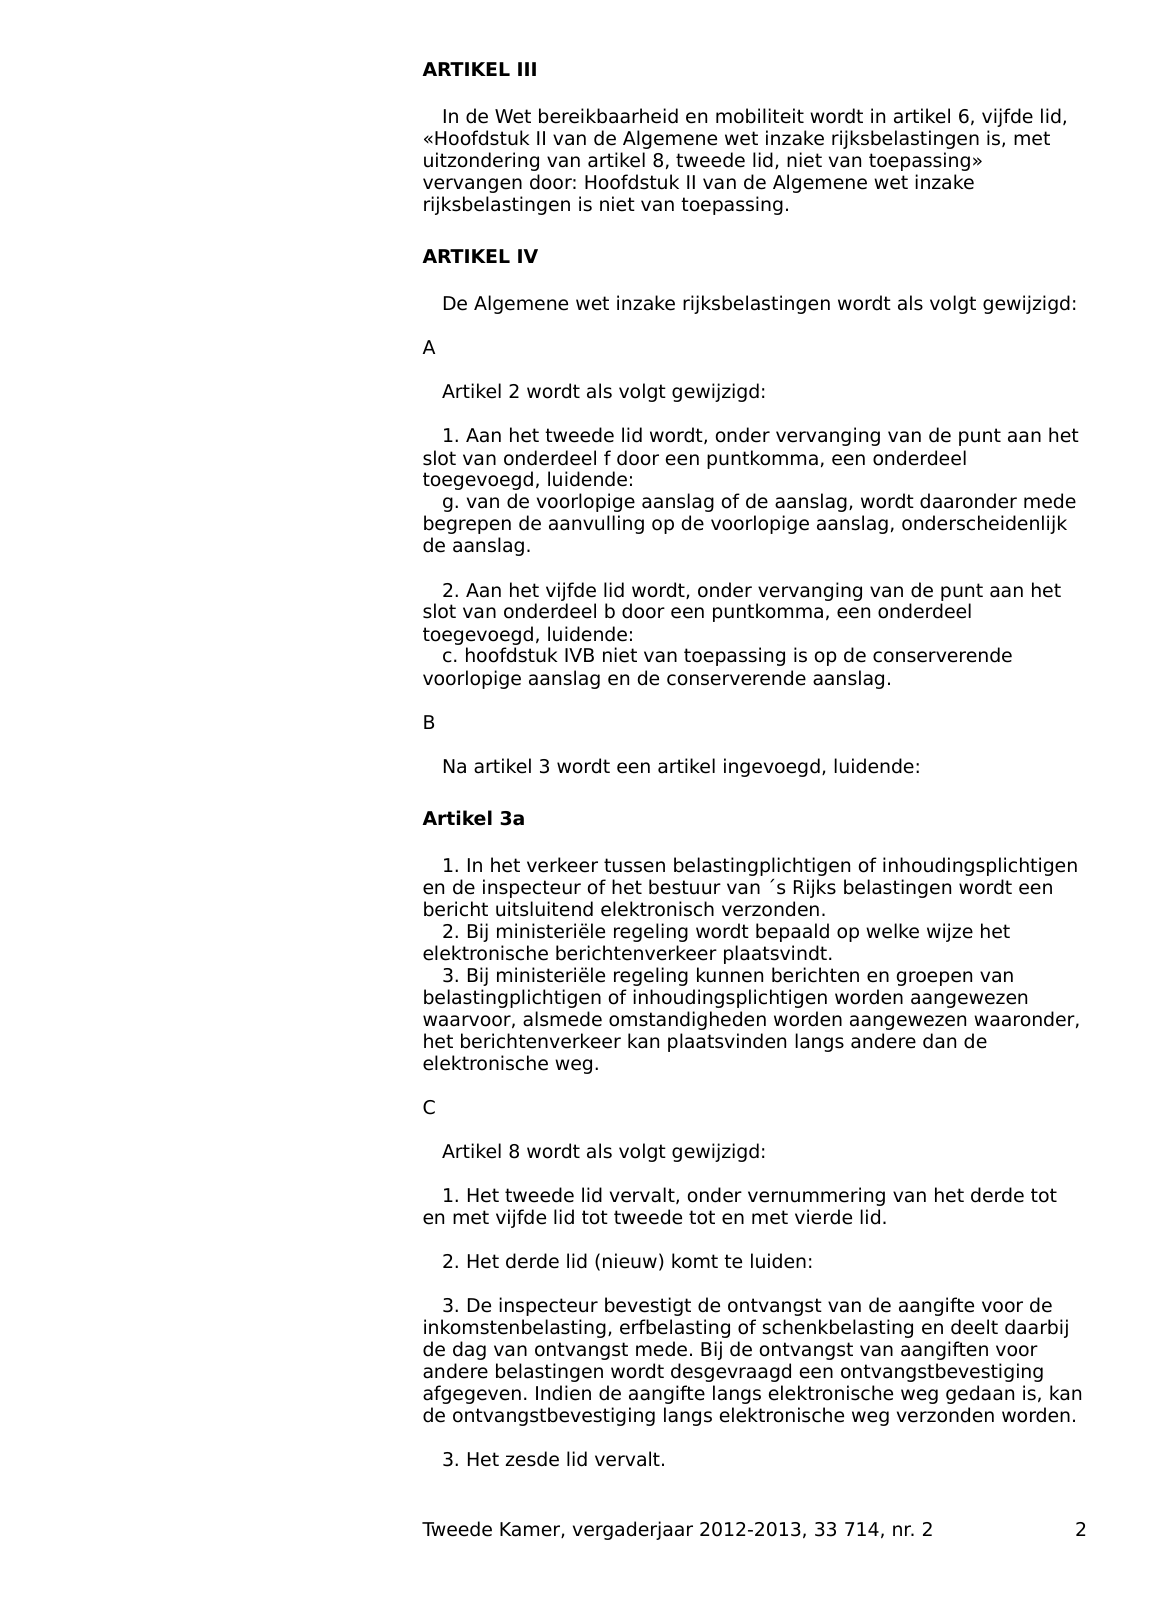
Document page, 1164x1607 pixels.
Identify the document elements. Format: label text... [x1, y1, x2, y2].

text g. van de voorlopige aanslag of de aanslag, wordt daaronder mede begrepen de aanvulling op de voorlopige aanslag, onderscheidenlijk de aanslag. [422, 491, 1087, 557]
text 3. Bij ministeriële regeling kunnen berichten en groepen van belastingplichtigen of inhoudingsplichtigen worden aangewezen waarvoor, alsmede omstandigheden worden aangewezen waaronder, het berichtenverkeer kan plaatsvinden langs andere dan de elektronische weg. [422, 964, 1087, 1074]
subtitle ARTIKEL III [422, 59, 1087, 81]
subtitle ARTIKEL IV [422, 246, 1087, 268]
text In de Wet bereikbaarheid en mobiliteit wordt in artikel 6, vijfde lid, «Hoofdstuk II van de Algemene wet inzake rijksbelastingen is, met uitzondering van artikel 8, tweede lid, niet van toepassing» vervangen door: Hoofdstuk II van de Algemene wet inzake rijksbelastingen is niet van toepassing. [422, 106, 1087, 216]
text Artikel 8 wordt als volgt gewijzigd: [422, 1141, 1087, 1163]
text Artikel 2 wordt als volgt gewijzigd: [422, 381, 1087, 403]
text 1. In het verkeer tussen belastingplichtigen of inhoudingsplichtigen en de inspecteur of het bestuur van ´s Rijks belastingen wordt een bericht uitsluitend elektronisch verzonden. [422, 855, 1087, 921]
text 2. Bij ministeriële regeling wordt bepaald op welke wijze het elektronische berichtenverkeer plaatsvindt. [422, 921, 1087, 964]
text 2. Aan het vijfde lid wordt, onder vervanging van de punt aan het slot van onderdeel b door een puntkomma, een onderdeel toegevoegd, luidende: [422, 579, 1087, 645]
text B [422, 712, 1087, 733]
text c. hoofdstuk IVB niet van toepassing is op de conserverende voorlopige aanslag en de conserverende aanslag. [422, 645, 1087, 689]
text 3. Het zesde lid vervalt. [422, 1449, 1087, 1471]
text 3. De inspecteur bevestigt de ontvangst van de aangifte voor de inkomstenbelasting, erfbelasting of schenkbelasting en deelt daarbij de dag van ontvangst mede. Bij de ontvangst van aangiften voor andere belastingen wordt desgevraagd een ontvangstbevestiging afgegeven. Indien de aangifte langs elektronische weg gedaan is, kan de ontvangstbevestiging langs elektronische weg verzonden worden. [422, 1295, 1087, 1427]
text Na artikel 3 wordt een artikel ingevoegd, luidende: [422, 756, 1087, 778]
text 1. Aan het tweede lid wordt, onder vervanging van de punt aan het slot van onderdeel f door een puntkomma, een onderdeel toegevoegd, luidende: [422, 425, 1087, 491]
text C [422, 1097, 1087, 1119]
text De Algemene wet inzake rijksbelastingen wordt als volgt gewijzigd: [422, 293, 1087, 315]
text A [422, 337, 1087, 359]
subtitle Artikel 3a [422, 808, 1087, 830]
text 2. Het derde lid (nieuw) komt te luiden: [422, 1251, 1087, 1273]
text 1. Het tweede lid vervalt, onder vernummering van het derde tot en met vijfde lid tot tweede tot en met vierde lid. [422, 1185, 1087, 1229]
